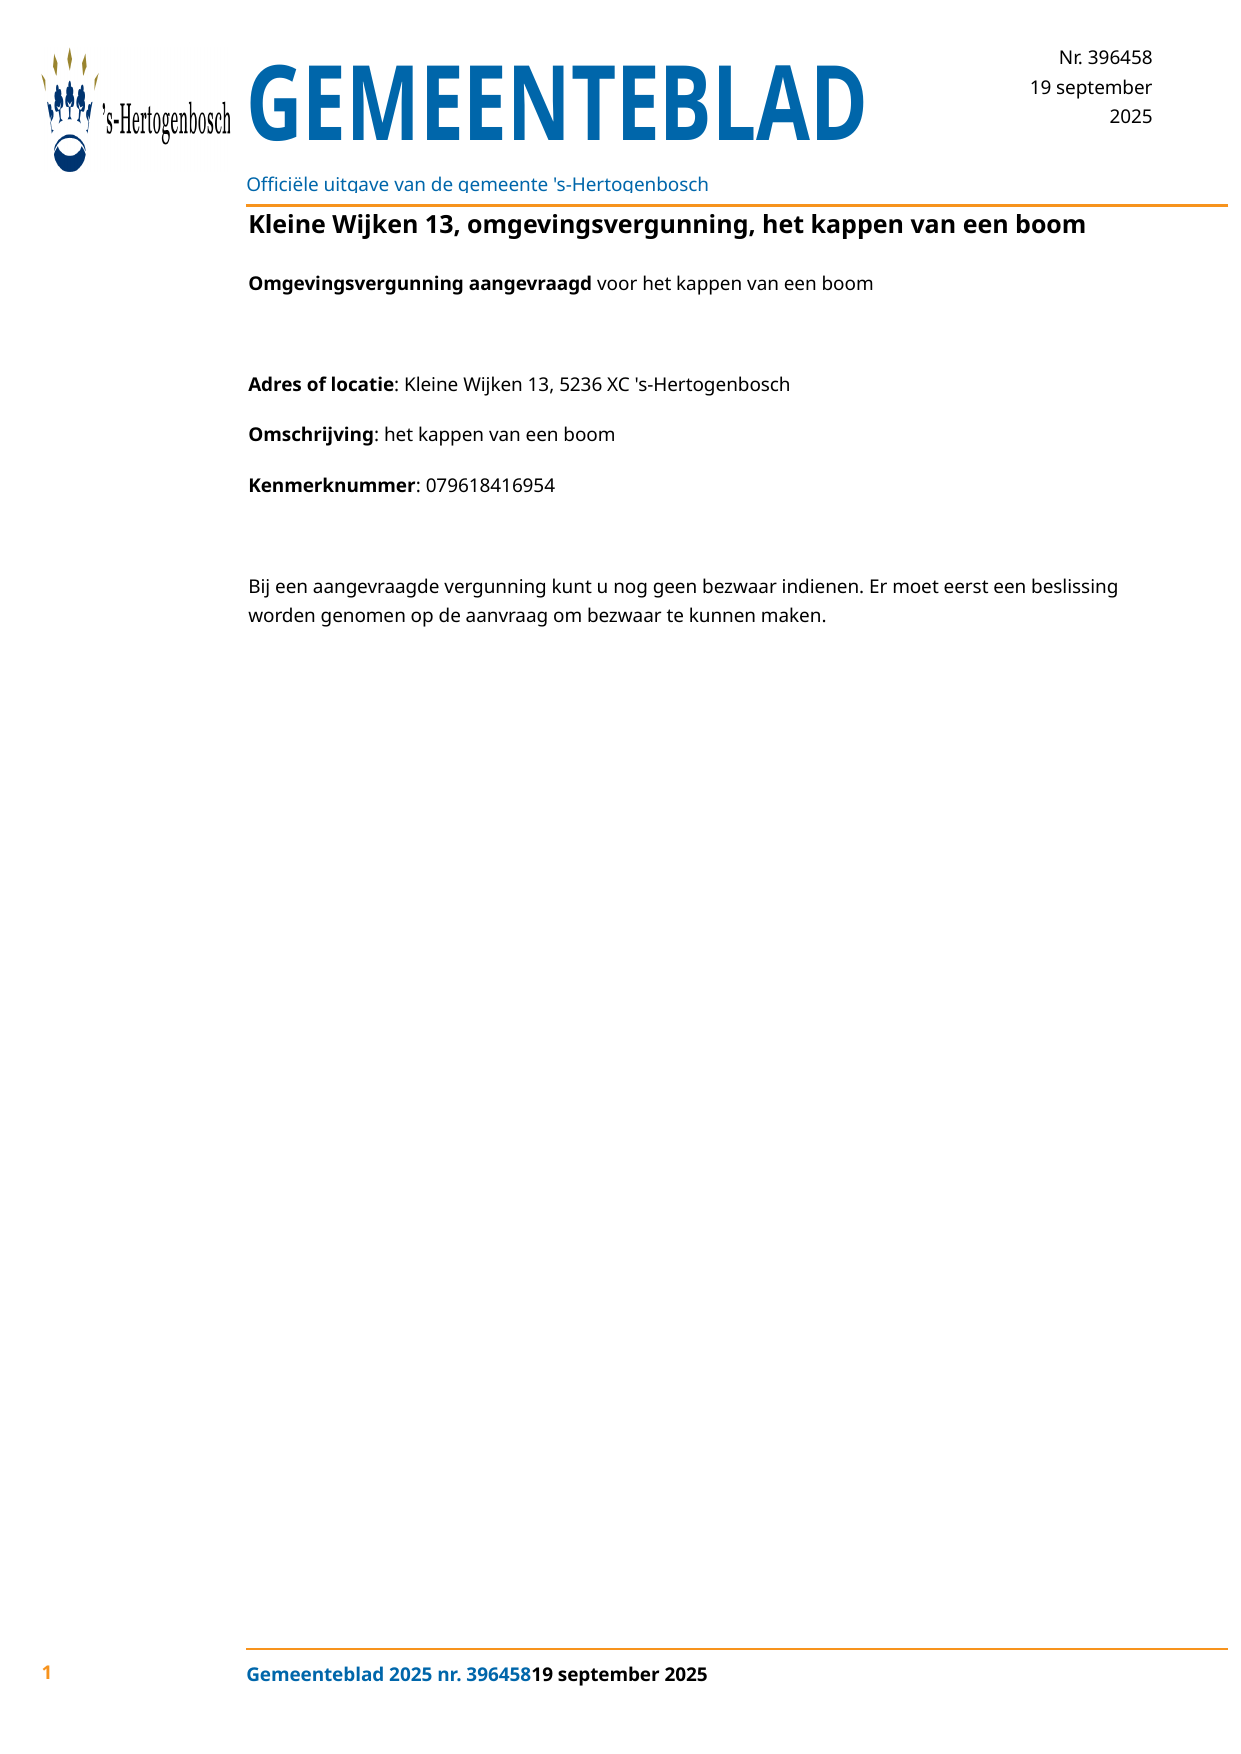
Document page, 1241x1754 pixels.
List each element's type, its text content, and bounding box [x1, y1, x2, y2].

text Kenmerknummer: 079618416954 [248, 472, 1152, 498]
text Adres of locatie: Kleine Wijken 13, 5236 XC 's-Hertogenbosch [248, 371, 1152, 397]
picture [41, 47, 231, 172]
text Kleine Wijken 13, omgevingsvergunning, het kappen van een boom [248, 207, 1152, 241]
text Omgevingsvergunning aangevraagd voor het kappen van een boom [248, 270, 1152, 296]
text Bij een aangevraagde vergunning kunt u nog geen bezwaar indienen. Er moet eerst een beslissing worden genomen op de aanvraag om bezwaar te kunnen maken. [248, 573, 1152, 628]
text Omschrijving: het kappen van een boom [248, 422, 1152, 447]
